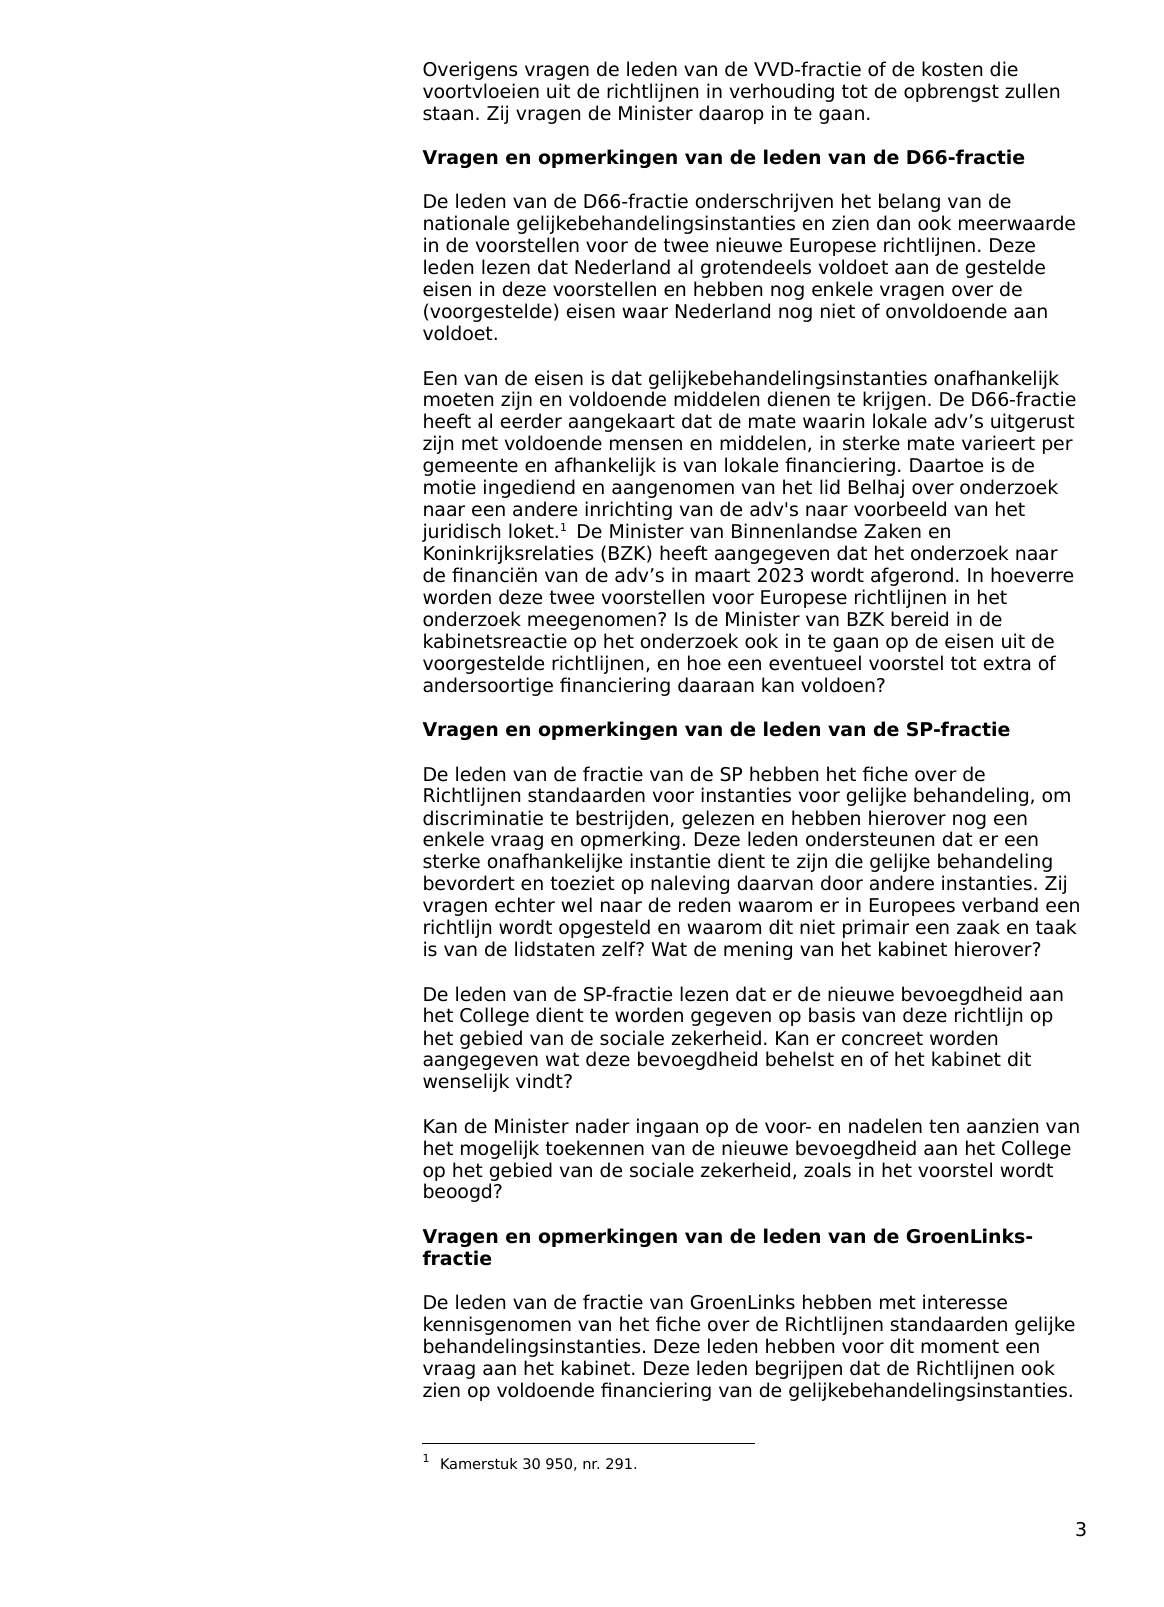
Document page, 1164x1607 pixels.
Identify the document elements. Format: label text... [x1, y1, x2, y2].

text Een van de eisen is dat gelijkebehandelingsinstanties onafhankelijk moeten zijn en voldoende middelen dienen te krijgen. De D66-fractie heeft al eerder aangekaart dat de mate waarin lokale adv’s uitgerust zijn met voldoende mensen en middelen, in sterke mate varieert per gemeente en afhankelijk is van lokale financiering. Daartoe is de motie ingediend en aangenomen van het lid Belhaj over onderzoek naar een andere inrichting van de adv's naar voorbeeld van het juridisch loket. De Minister van Binnenlandse Zaken en Koninkrijksrelaties (BZK) heeft aangegeven dat het onderzoek naar de financiën van de adv’s in maart 2023 wordt afgerond. In hoeverre worden deze twee voorstellen voor Europese richtlijnen in het onderzoek meegenomen? Is de Minister van BZK bereid in de kabinetsreactie op het onderzoek ook in te gaan op de eisen uit de voorgestelde richtlijnen, en hoe een eventueel voorstel tot extra of andersoortige financiering daaraan kan voldoen? [422, 367, 1087, 697]
text Kamerstuk 30 950, nr. 291. [422, 1452, 1087, 1474]
subtitle Vragen en opmerkingen van de leden van de SP-fractie [422, 719, 1087, 741]
text Overigens vragen de leden van de VVD-fractie of de kosten die voortvloeien uit de richtlijnen in verhouding tot de opbrengst zullen staan. Zij vragen de Minister daarop in te gaan. [422, 59, 1087, 125]
text De leden van de SP-fractie lezen dat er de nieuwe bevoegdheid aan het College dient te worden gegeven op basis van deze richtlijn op het gebied van de sociale zekerheid. Kan er concreet worden aangegeven wat deze bevoegdheid behelst en of het kabinet dit wenselijk vindt? [422, 983, 1087, 1093]
subtitle Vragen en opmerkingen van de leden van de GroenLinks-fractie [422, 1226, 1087, 1269]
text De leden van de fractie van de SP hebben het fiche over de Richtlijnen standaarden voor instanties voor gelijke behandeling, om discriminatie te bestrijden, gelezen en hebben hierover nog een enkele vraag en opmerking. Deze leden ondersteunen dat er een sterke onafhankelijke instantie dient te zijn die gelijke behandeling bevordert en toeziet op naleving daarvan door andere instanties. Zij vragen echter wel naar de reden waarom er in Europees verband een richtlijn wordt opgesteld en waarom dit niet primair een zaak en taak is van de lidstaten zelf? Wat de mening van het kabinet hierover? [422, 763, 1087, 961]
text De leden van de D66-fractie onderschrijven het belang van de nationale gelijkebehandelingsinstanties en zien dan ook meerwaarde in de voorstellen voor de twee nieuwe Europese richtlijnen. Deze leden lezen dat Nederland al grotendeels voldoet aan de gestelde eisen in deze voorstellen en hebben nog enkele vragen over de (voorgestelde) eisen waar Nederland nog niet of onvoldoende aan voldoet. [422, 191, 1087, 345]
text De leden van de fractie van GroenLinks hebben met interesse kennisgenomen van het fiche over de Richtlijnen standaarden gelijke behandelingsinstanties. Deze leden hebben voor dit moment een vraag aan het kabinet. Deze leden begrijpen dat de Richtlijnen ook zien op voldoende financiering van de gelijkebehandelingsinstanties. [422, 1292, 1087, 1402]
text Kan de Minister nader ingaan op de voor- en nadelen ten aanzien van het mogelijk toekennen van de nieuwe bevoegdheid aan het College op het gebied van de sociale zekerheid, zoals in het voorstel wordt beoogd? [422, 1116, 1087, 1203]
subtitle Vragen en opmerkingen van de leden van de D66-fractie [422, 147, 1087, 169]
